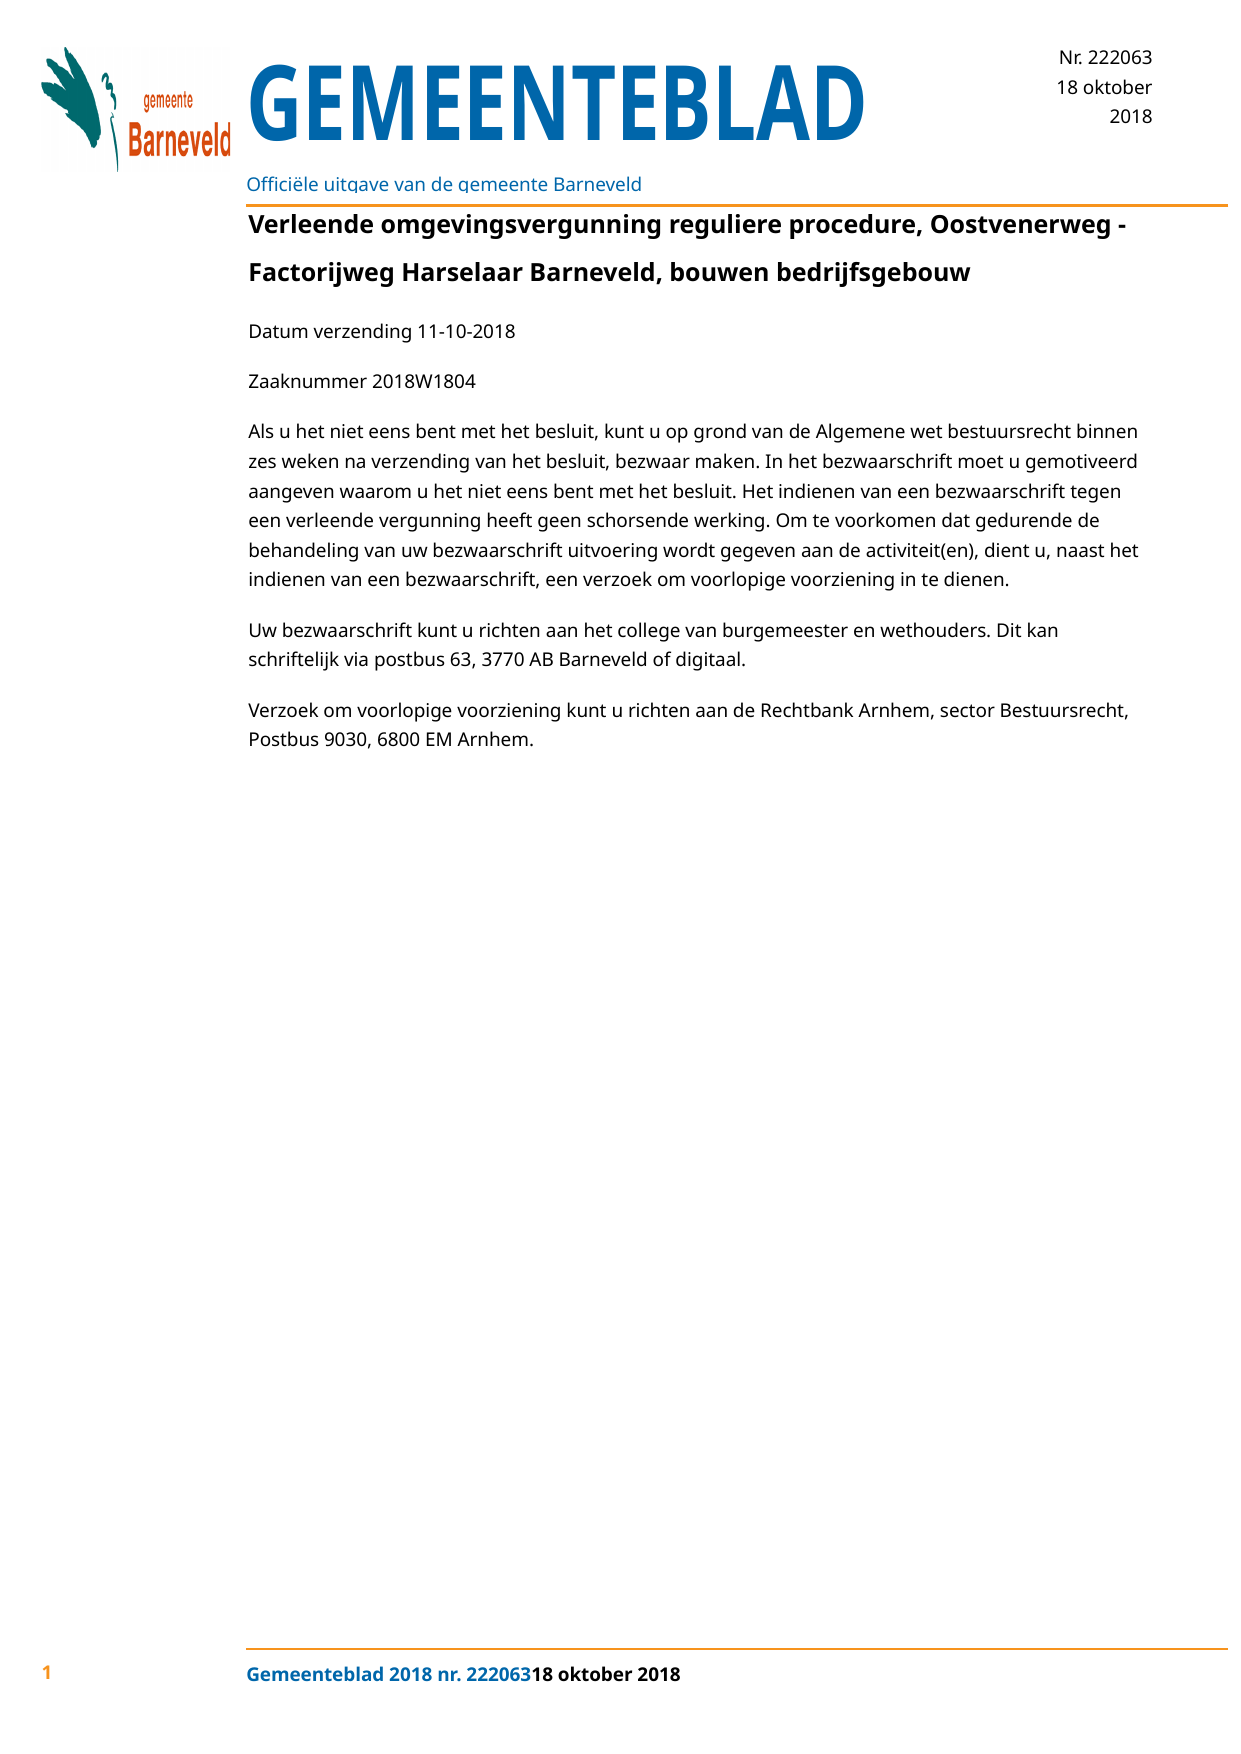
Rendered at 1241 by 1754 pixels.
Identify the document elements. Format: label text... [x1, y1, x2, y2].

text Zaaknummer 2018W1804 [248, 368, 1152, 394]
text Verzoek om voorlopige voorziening kunt u richten aan de Rechtbank Arnhem, sector Bestuursrecht, Postbus 9030, 6800 EM Arnhem. [248, 697, 1152, 752]
text Als u het niet eens bent met het besluit, kunt u op grond van de Algemene wet bestuursrecht binnen zes weken na verzending van het besluit, bezwaar maken. In het bezwaarschrift moet u gemotiveerd aangeven waarom u het niet eens bent met het besluit. Het indienen van een bezwaarschrift tegen een verleende vergunning heeft geen schorsende werking. Om te voorkomen dat gedurende de behandeling van uw bezwaarschrift uitvoering wordt gegeven aan de activiteit(en), dient u, naast het indienen van een bezwaarschrift, een verzoek om voorlopige voorziening in te dienen. [248, 419, 1152, 592]
text Datum verzending 11-10-2018 [248, 318, 1152, 344]
picture [41, 47, 231, 172]
text Verleende omgevingsvergunning reguliere procedure, Oostvenerweg - Factorijweg Harselaar Barneveld, bouwen bedrijfsgebouw [248, 207, 1152, 288]
text Uw bezwaarschrift kunt u richten aan het college van burgemeester en wethouders. Dit kan schriftelijk via postbus 63, 3770 AB Barneveld of digitaal. [248, 617, 1152, 672]
